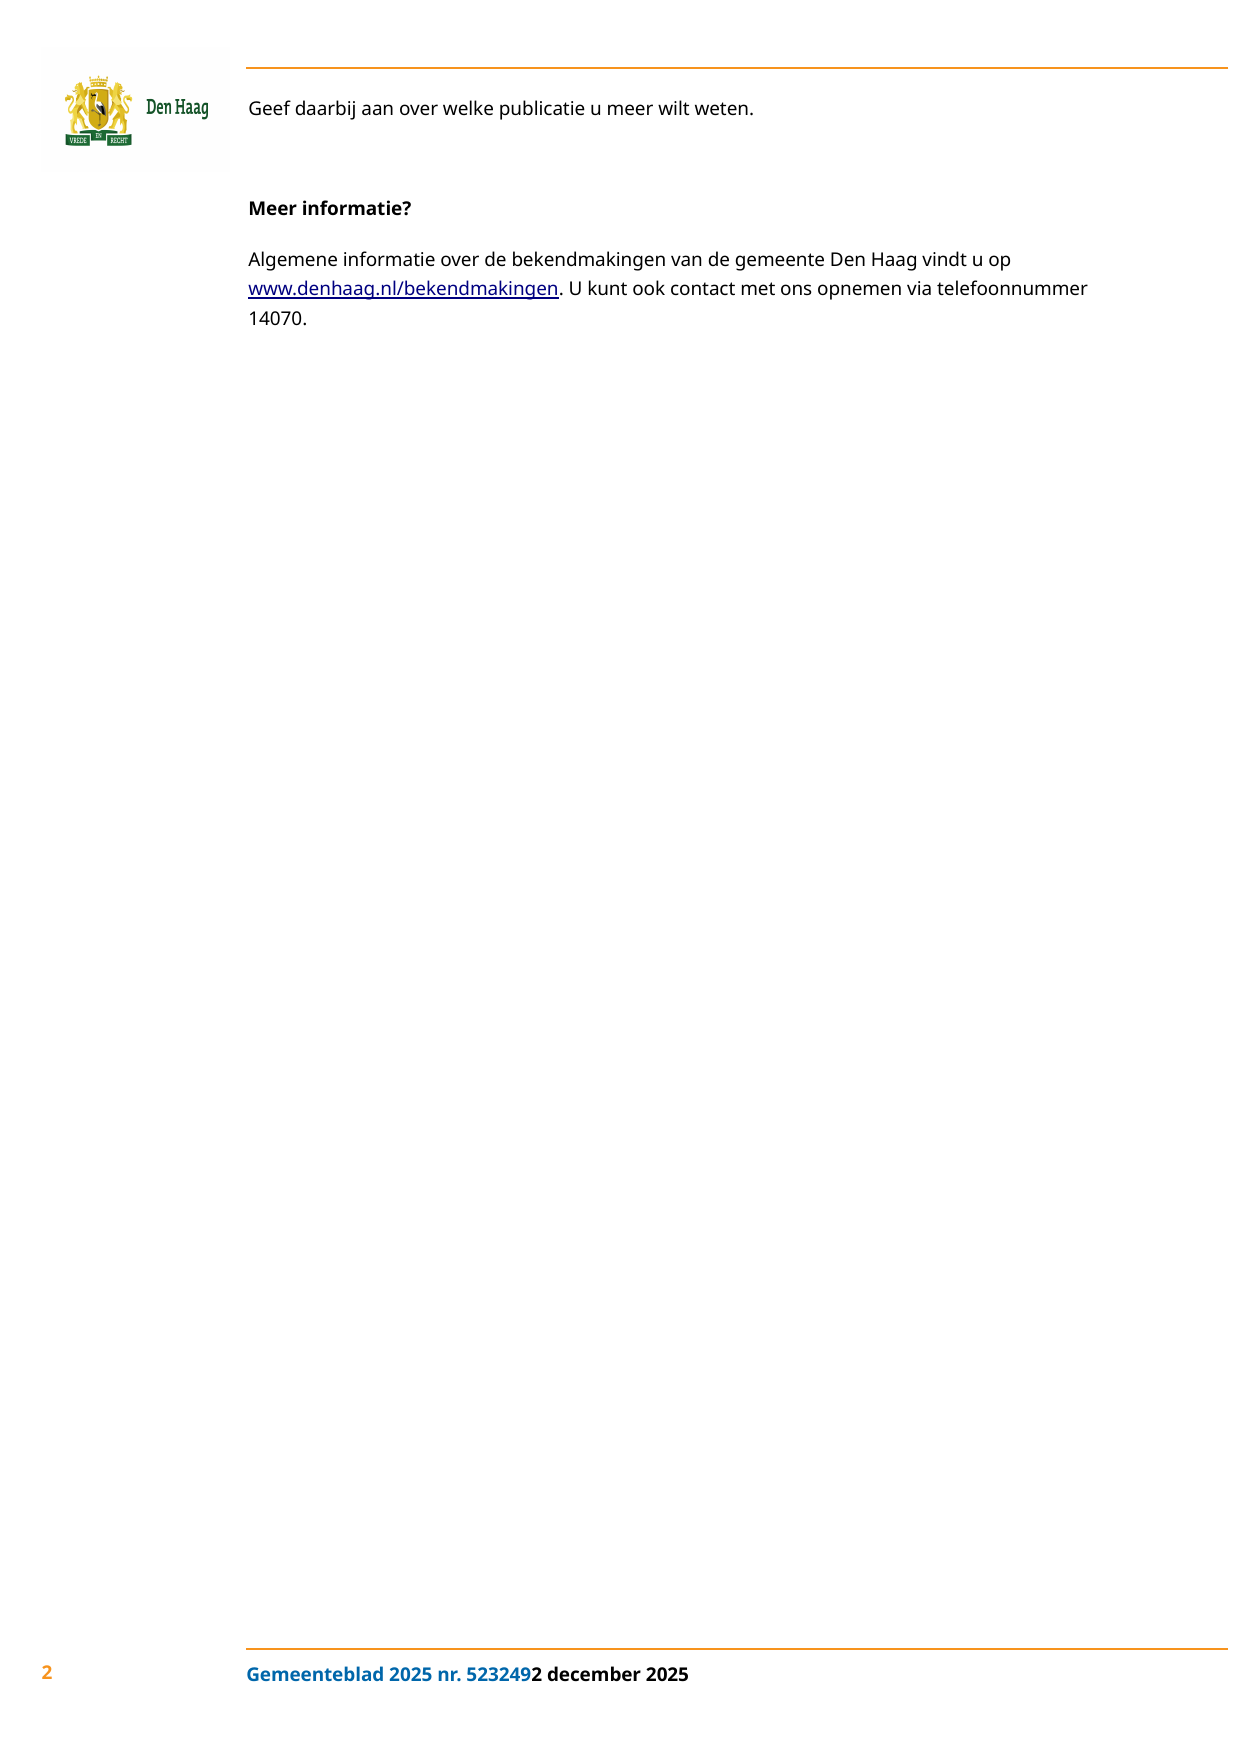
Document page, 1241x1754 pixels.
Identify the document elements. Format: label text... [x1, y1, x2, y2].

text Meer informatie? [248, 196, 1152, 221]
text Geef daarbij aan over welke publicatie u meer wilt weten. [248, 95, 1152, 121]
text Algemene informatie over de bekendmakingen van de gemeente Den Haag vindt u op www.denhaag.nl/bekendmakingen. U kunt ook contact met ons opnemen via telefoonnummer 14070. [248, 246, 1152, 331]
picture [41, 47, 231, 172]
